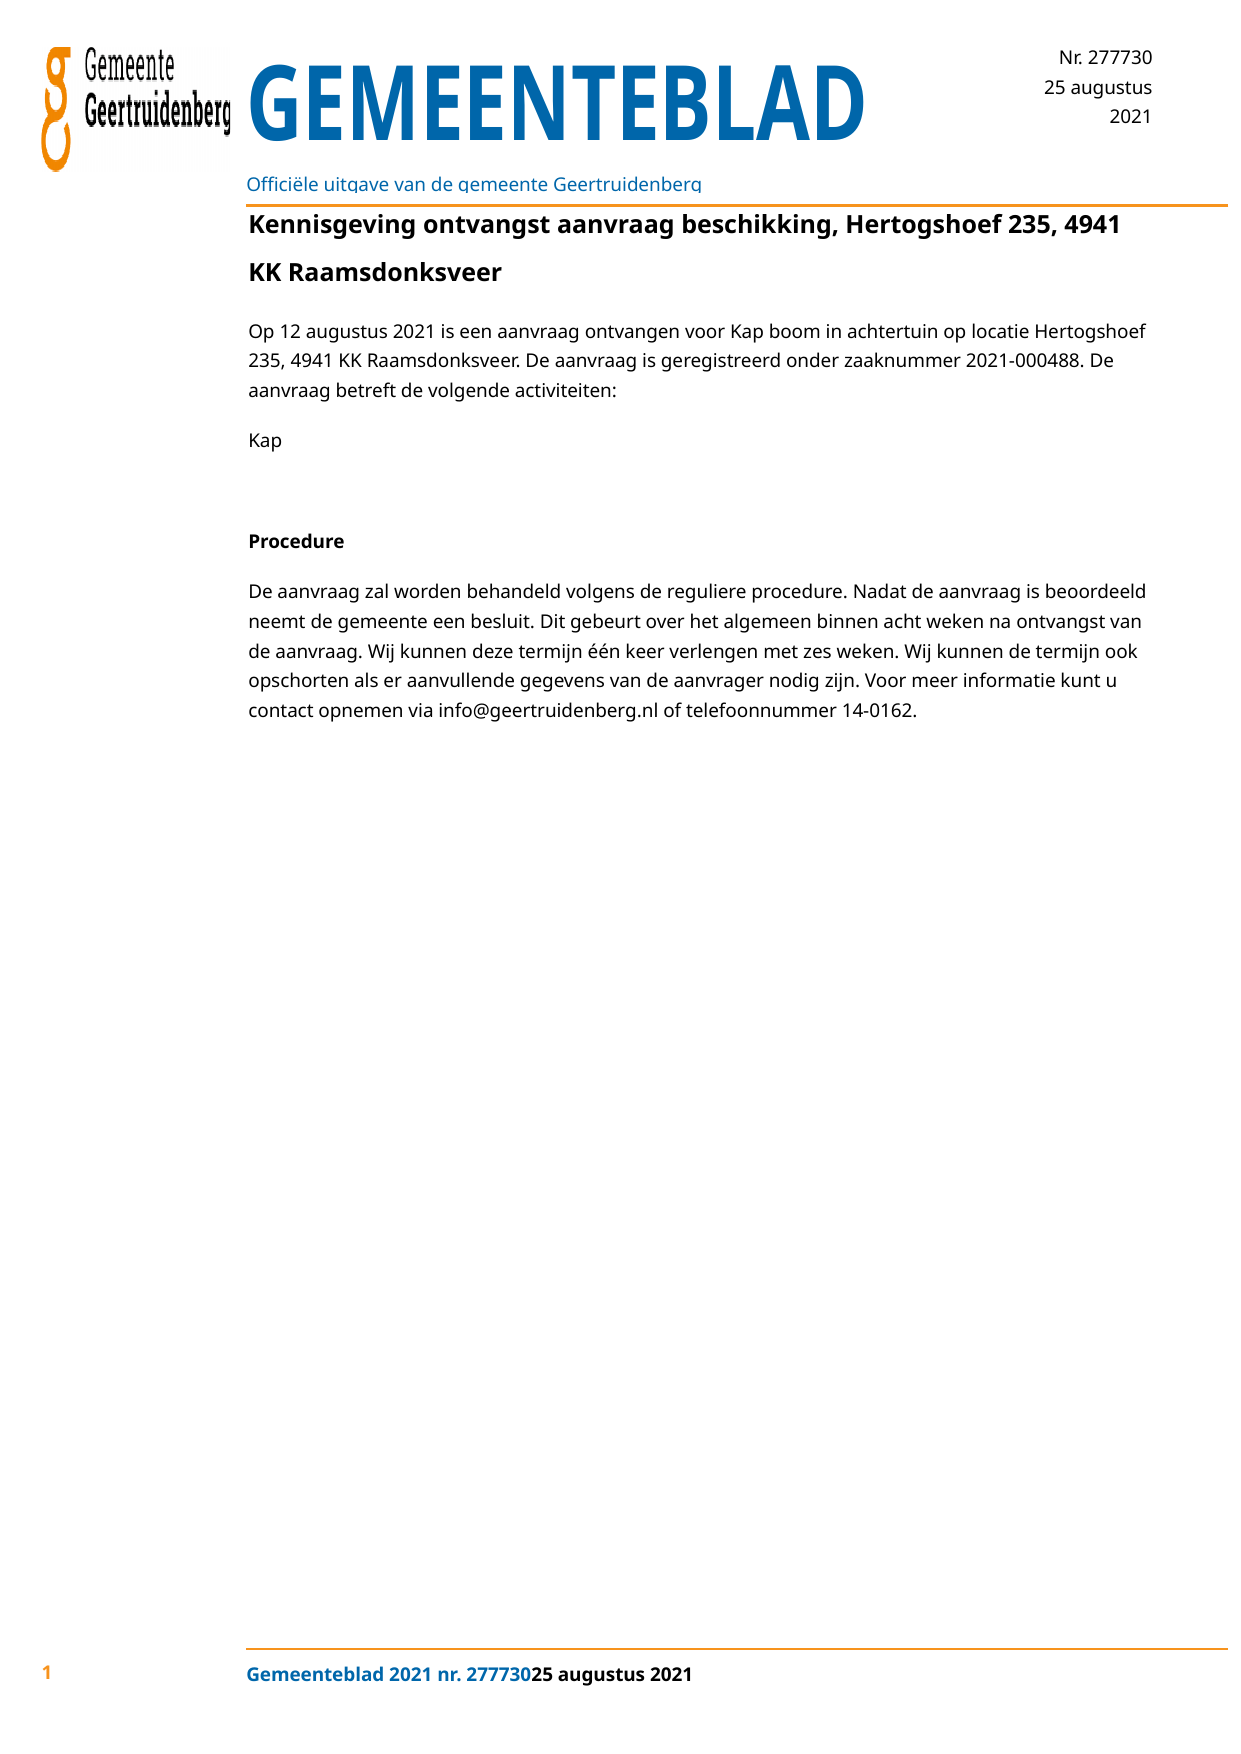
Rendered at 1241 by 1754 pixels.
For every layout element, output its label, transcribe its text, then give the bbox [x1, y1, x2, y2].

text Kennisgeving ontvangst aanvraag beschikking, Hertogshoef 235, 4941 KK Raamsdonksveer [248, 207, 1152, 288]
text Kap [248, 427, 1152, 453]
picture [41, 47, 231, 172]
text De aanvraag zal worden behandeld volgens de reguliere procedure. Nadat de aanvraag is beoordeeld neemt de gemeente een besluit. Dit gebeurt over het algemeen binnen acht weken na ontvangst van de aanvraag. Wij kunnen deze termijn één keer verlengen met zes weken. Wij kunnen de termijn ook opschorten als er aanvullende gegevens van de aanvrager nodig zijn. Voor meer informatie kunt u contact opnemen via info@geertruidenberg.nl of telefoonnummer 14-0162. [248, 579, 1152, 723]
text Procedure [248, 528, 1152, 554]
text Op 12 augustus 2021 is een aanvraag ontvangen voor Kap boom in achtertuin op locatie Hertogshoef 235, 4941 KK Raamsdonksveer. De aanvraag is geregistreerd onder zaaknummer 2021-000488. De aanvraag betreft de volgende activiteiten: [248, 318, 1152, 403]
